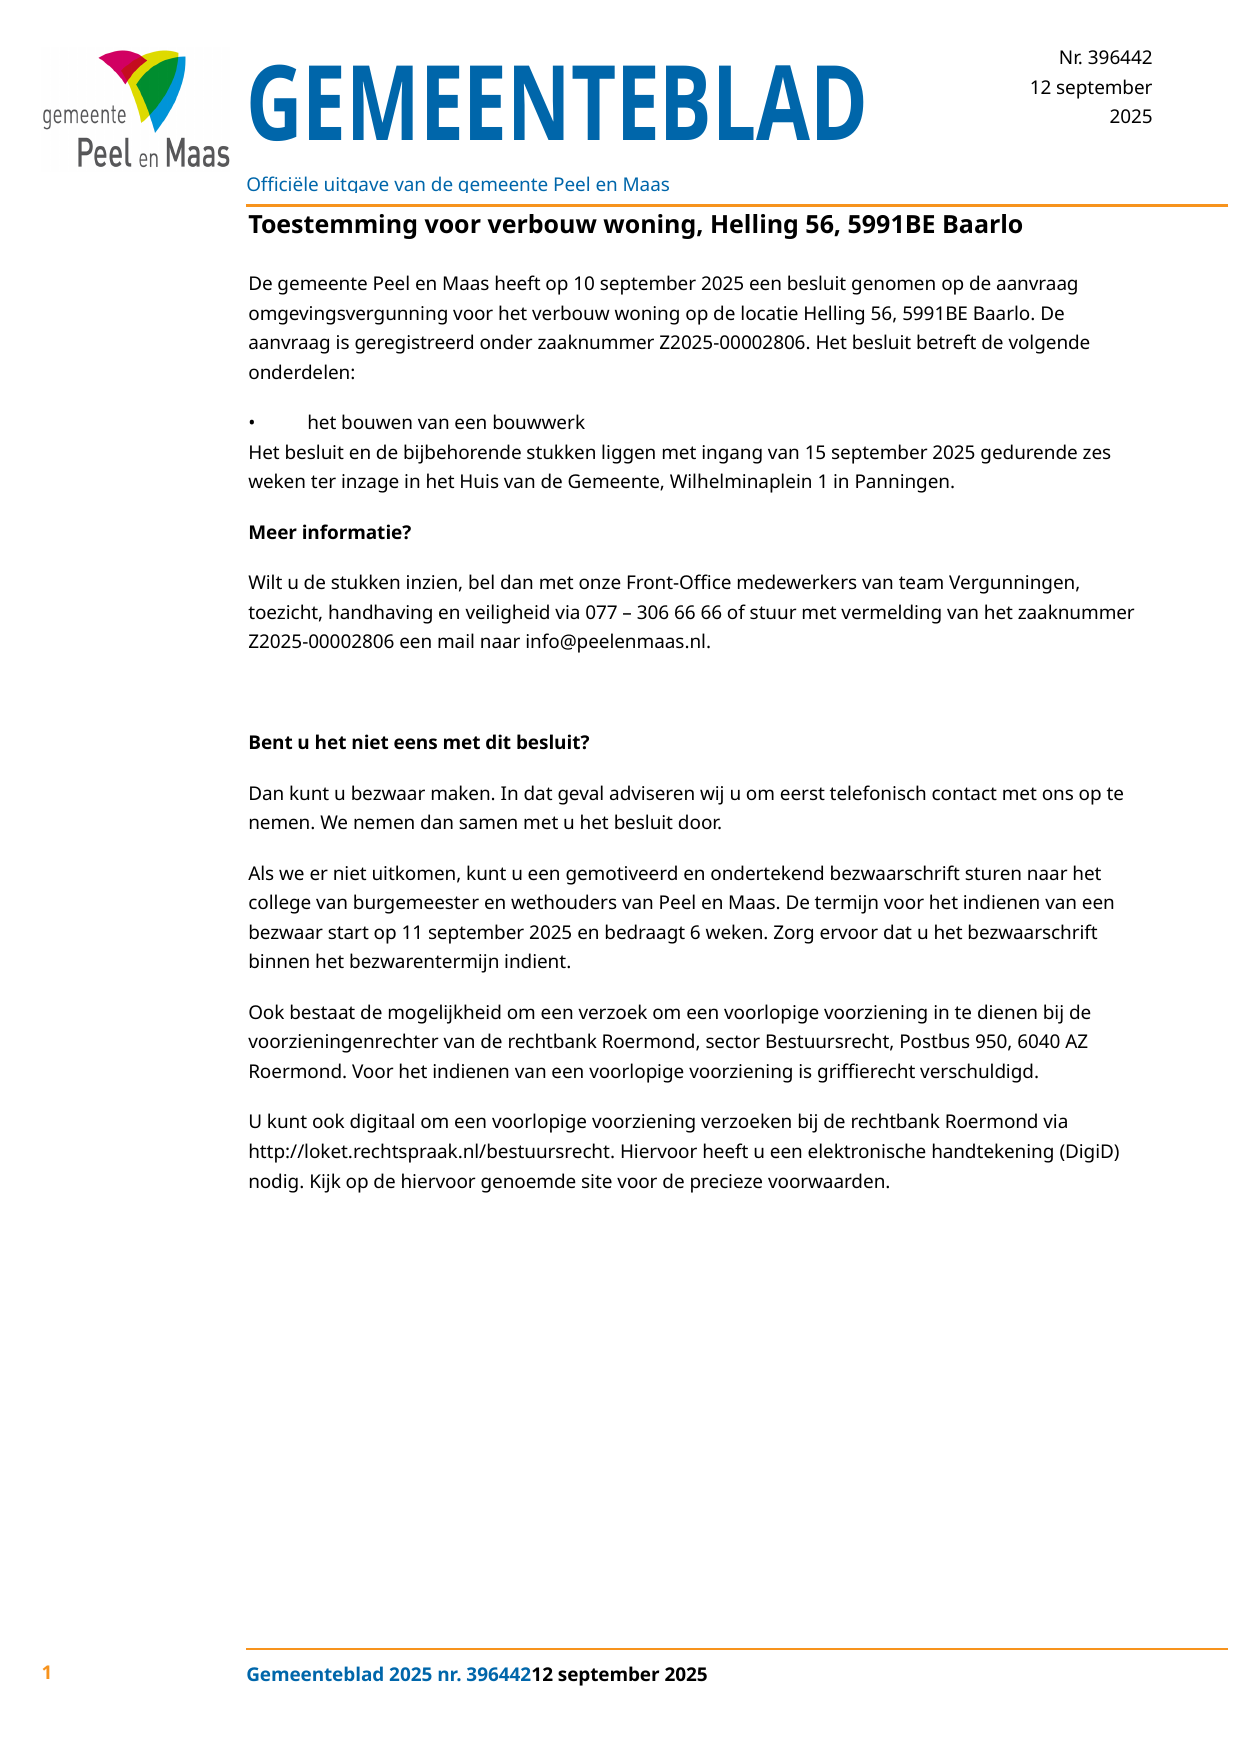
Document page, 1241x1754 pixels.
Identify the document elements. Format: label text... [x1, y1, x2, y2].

text Dan kunt u bezwaar maken. In dat geval adviseren wij u om eerst telefonisch contact met ons op te nemen. We nemen dan samen met u het besluit door. [248, 780, 1152, 835]
list het bouwen van een bouwwerk [248, 409, 1152, 435]
text Het besluit en de bijbehorende stukken liggen met ingang van 15 september 2025 gedurende zes weken ter inzage in het Huis van de Gemeente, Wilhelminaplein 1 in Panningen. [248, 439, 1152, 494]
text Meer informatie? [248, 519, 1152, 545]
text Als we er niet uitkomen, kunt u een gemotiveerd en ondertekend bezwaarschrift sturen naar het college van burgemeester en wethouders van Peel en Maas. De termijn voor het indienen van een bezwaar start op 11 september 2025 en bedraagt 6 weken. Zorg ervoor dat u het bezwaarschrift binnen het bezwarentermijn indient. [248, 860, 1152, 974]
text Bent u het niet eens met dit besluit? [248, 729, 1152, 755]
picture [41, 47, 231, 172]
text U kunt ook digitaal om een voorlopige voorziening verzoeken bij de rechtbank Roermond via http://loket.rechtspraak.nl/bestuursrecht. Hiervoor heeft u een elektronische handtekening (DigiD) nodig. Kijk op de hiervoor genoemde site voor de precieze voorwaarden. [248, 1109, 1152, 1193]
text De gemeente Peel en Maas heeft op 10 september 2025 een besluit genomen op de aanvraag omgevingsvergunning voor het verbouw woning op de locatie Helling 56, 5991BE Baarlo. De aanvraag is geregistreerd onder zaaknummer Z2025-00002806. Het besluit betreft de volgende onderdelen: [248, 270, 1152, 385]
text Ook bestaat de mogelijkheid om een verzoek om een voorlopige voorziening in te dienen bij de voorzieningenrechter van de rechtbank Roermond, sector Bestuursrecht, Postbus 950, 6040 AZ Roermond. Voor het indienen van een voorlopige voorziening is griffierecht verschuldigd. [248, 999, 1152, 1084]
text Toestemming voor verbouw woning, Helling 56, 5991BE Baarlo [248, 207, 1152, 241]
text Wilt u de stukken inzien, bel dan met onze Front-Office medewerkers van team Vergunningen, toezicht, handhaving en veiligheid via 077 – 306 66 66 of stuur met vermelding van het zaaknummer Z2025-00002806 een mail naar info@peelenmaas.nl. [248, 569, 1152, 654]
